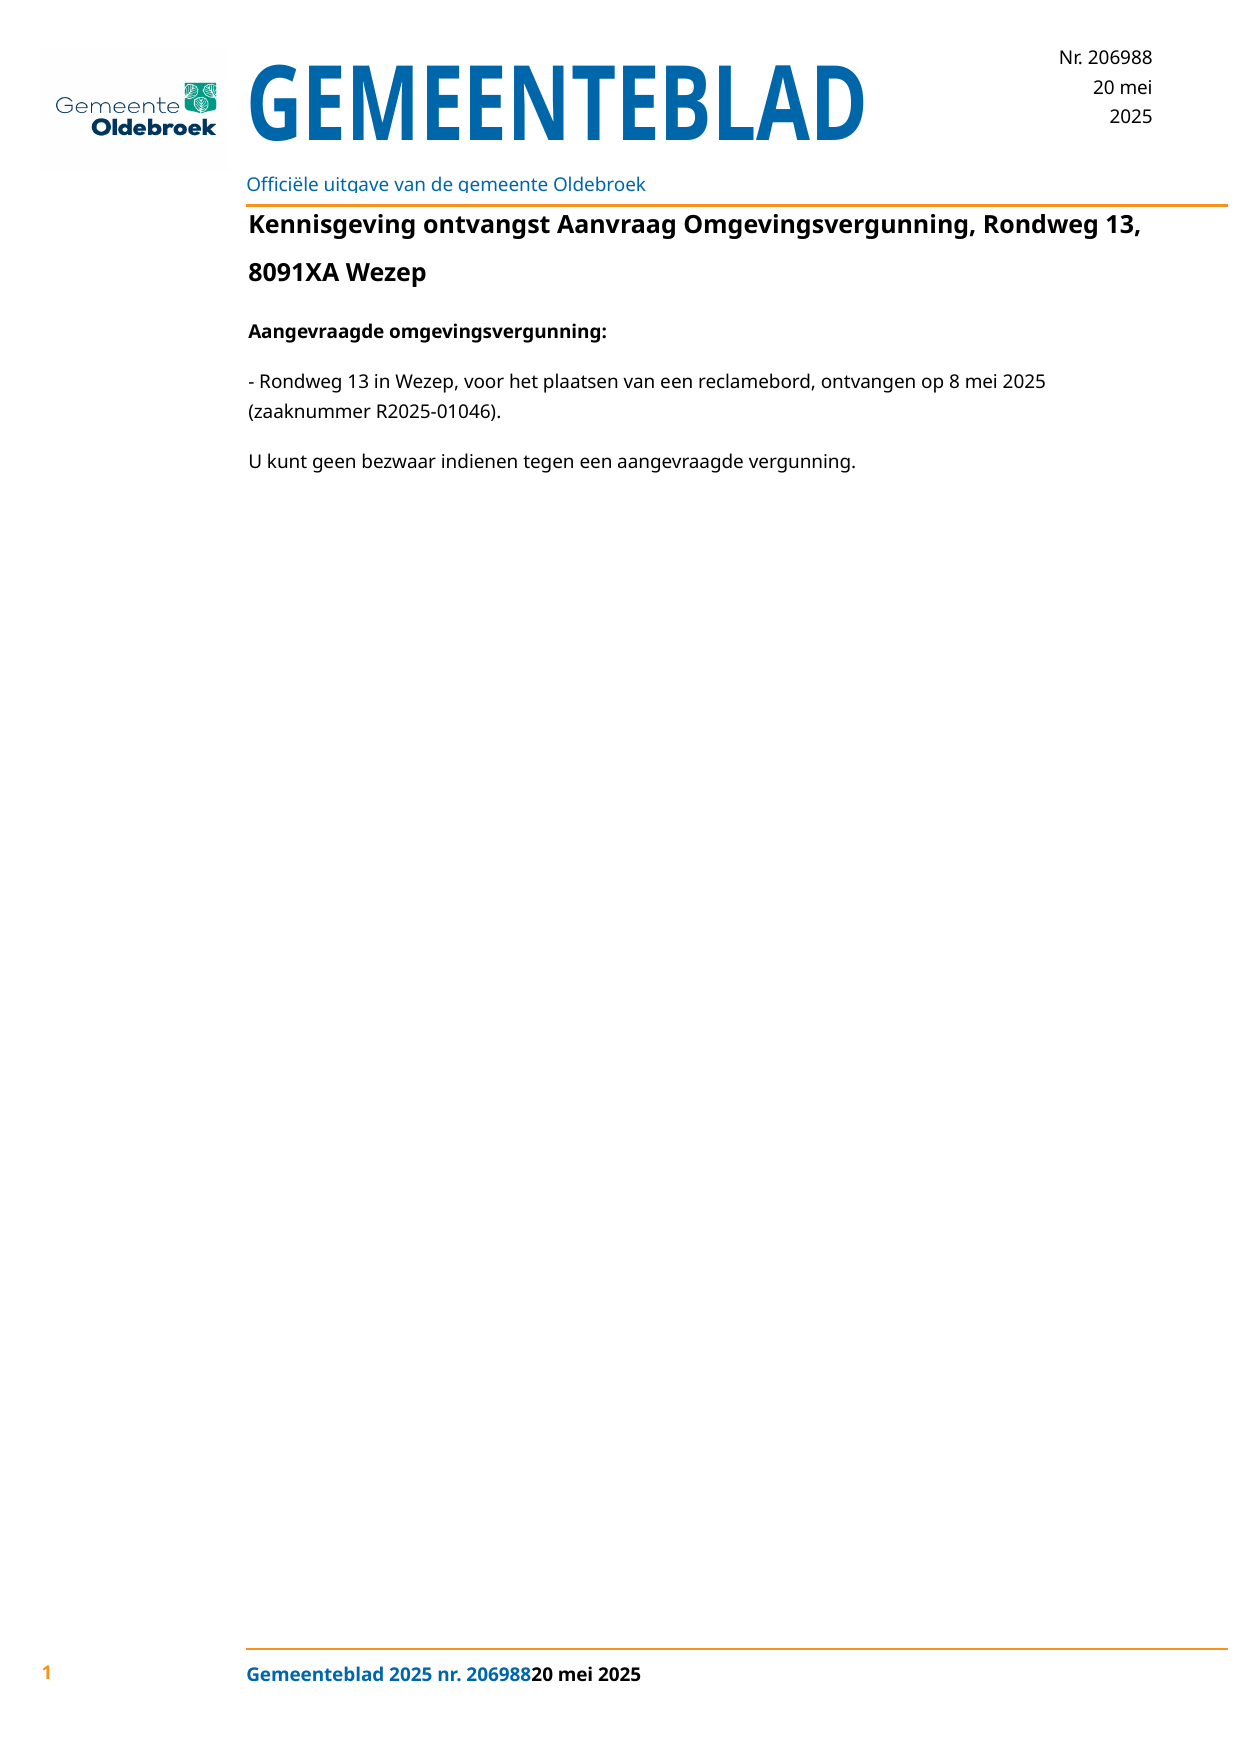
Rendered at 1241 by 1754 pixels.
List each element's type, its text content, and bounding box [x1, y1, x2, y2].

text - Rondweg 13 in Wezep, voor het plaatsen van een reclamebord, ontvangen op 8 mei 2025 (zaaknummer R2025-01046). [248, 368, 1152, 424]
text Kennisgeving ontvangst Aanvraag Omgevingsvergunning, Rondweg 13, 8091XA Wezep [248, 207, 1152, 288]
picture [41, 47, 231, 172]
text U kunt geen bezwaar indienen tegen een aangevraagde vergunning. [248, 448, 1152, 474]
text Aangevraagde omgevingsvergunning: [248, 318, 1152, 344]
